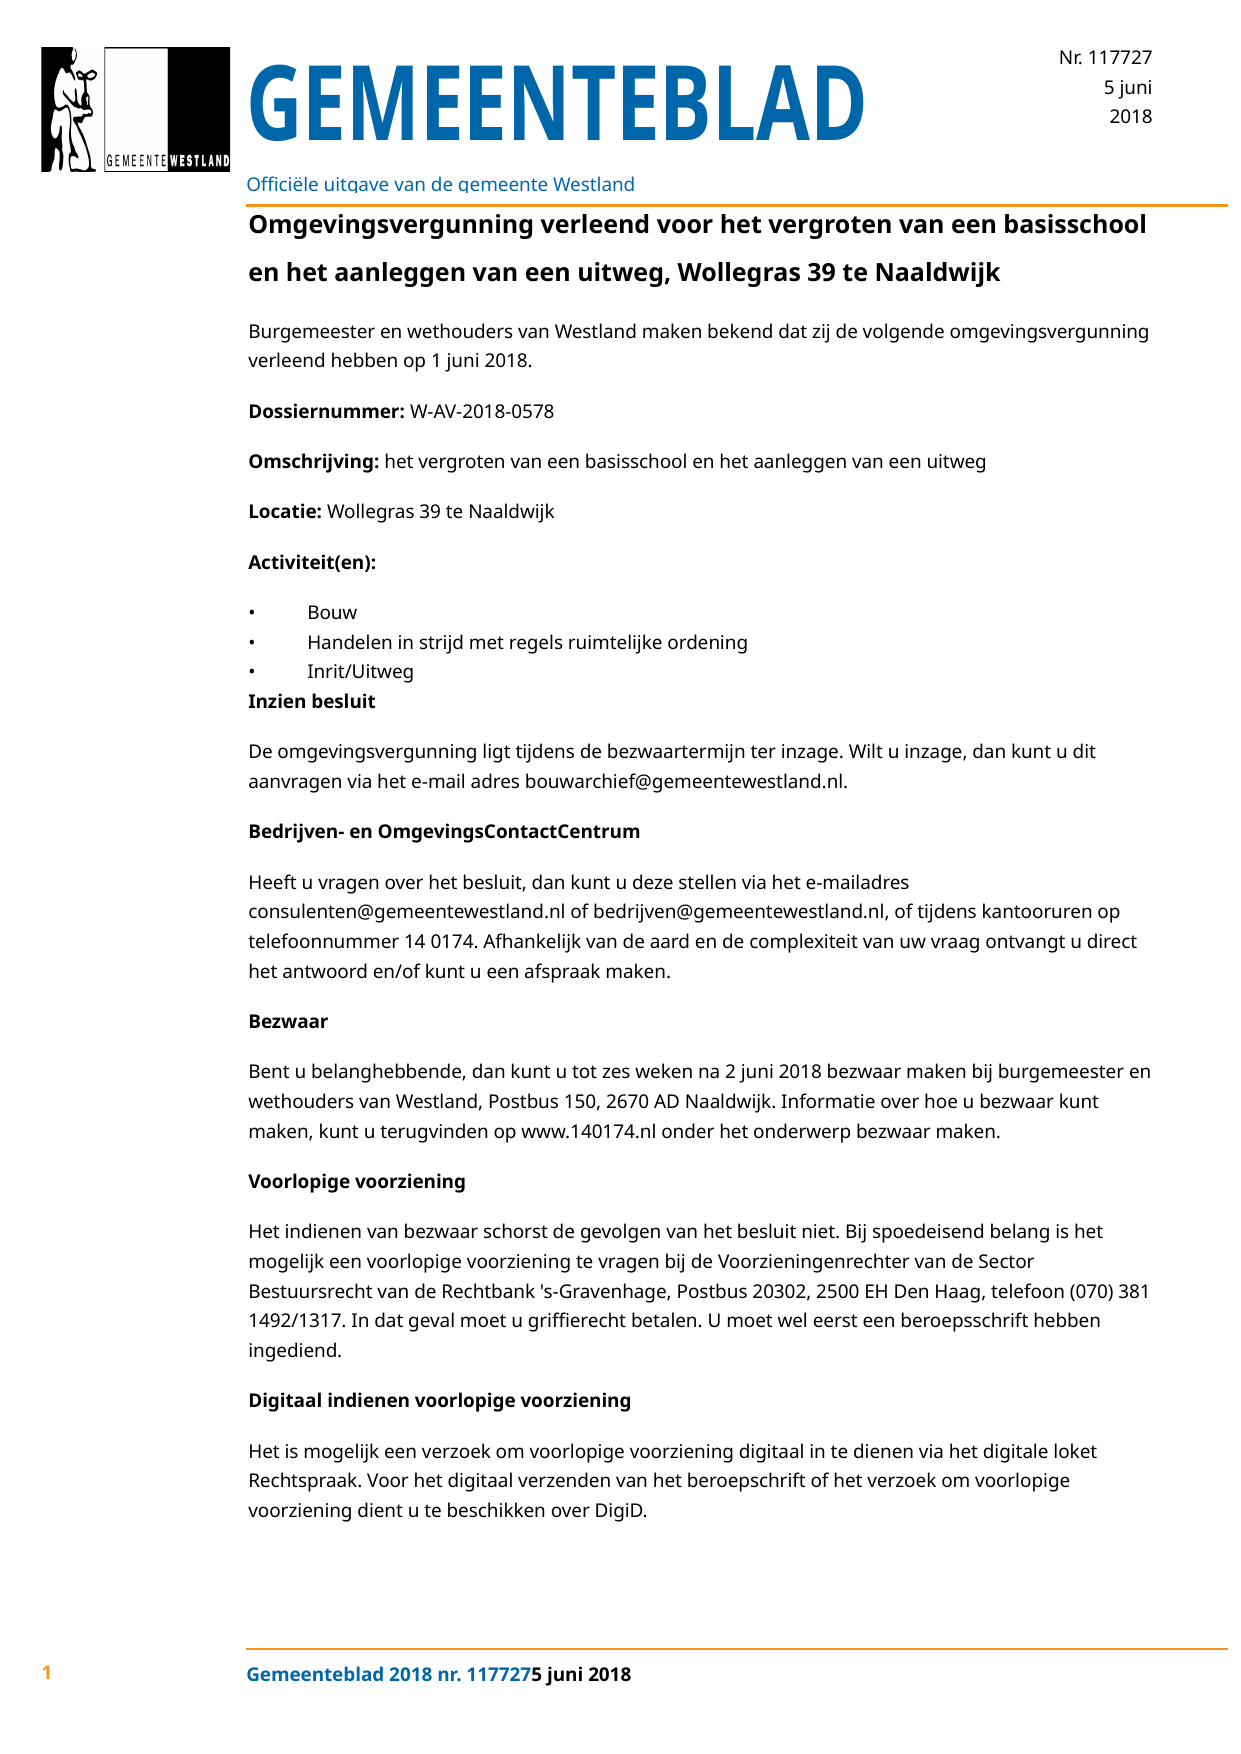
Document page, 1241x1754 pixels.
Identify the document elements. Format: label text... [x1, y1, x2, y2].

text Het indienen van bezwaar schorst de gevolgen van het besluit niet. Bij spoedeisend belang is het mogelijk een voorlopige voorziening te vragen bij de Voorzieningenrechter van de Sector Bestuursrecht van de Rechtbank 's-Gravenhage, Postbus 20302, 2500 EH Den Haag, telefoon (070) 381 1492/1317. In dat geval moet u griffierecht betalen. U moet wel eerst een beroepsschrift hebben ingediend. [248, 1219, 1152, 1363]
picture [41, 47, 231, 172]
text Omschrijving: het vergroten van een basisschool en het aanleggen van een uitweg [248, 448, 1152, 474]
text Heeft u vragen over het besluit, dan kunt u deze stellen via het e-mailadres consulenten@gemeentewestland.nl of bedrijven@gemeentewestland.nl, of tijdens kantooruren op telefoonnummer 14 0174. Afhankelijk van de aard en de complexiteit van uw vraag ontvangt u direct het antwoord en/of kunt u een afspraak maken. [248, 869, 1152, 984]
text Het is mogelijk een verzoek om voorlopige voorziening digitaal in te dienen via het digitale loket Rechtspraak. Voor het digitaal verzenden van het beroepschrift of het verzoek om voorlopige voorziening dient u te beschikken over DigiD. [248, 1438, 1152, 1523]
text Activiteit(en): [248, 549, 1152, 575]
text Inzien besluit [248, 688, 1152, 714]
list Handelen in strijd met regels ruimtelijke ordening [248, 629, 1152, 655]
list Inrit/Uitweg [248, 659, 1152, 684]
text De omgevingsvergunning ligt tijdens de bezwaartermijn ter inzage. Wilt u inzage, dan kunt u dit aanvragen via het e-mail adres bouwarchief@gemeentewestland.nl. [248, 739, 1152, 794]
text Bent u belanghebbende, dan kunt u tot zes weken na 2 juni 2018 bezwaar maken bij burgemeester en wethouders van Westland, Postbus 150, 2670 AD Naaldwijk. Informatie over hoe u bezwaar kunt maken, kunt u terugvinden op www.140174.nl onder het onderwerp bezwaar maken. [248, 1059, 1152, 1144]
text Bezwaar [248, 1008, 1152, 1034]
text Burgemeester en wethouders van Westland maken bekend dat zij de volgende omgevingsvergunning verleend hebben op 1 juni 2018. [248, 318, 1152, 373]
text Locatie: Wollegras 39 te Naaldwijk [248, 499, 1152, 524]
text Omgevingsvergunning verleend voor het vergroten van een basisschool en het aanleggen van een uitweg, Wollegras 39 te Naaldwijk [248, 207, 1152, 288]
text Voorlopige voorziening [248, 1168, 1152, 1194]
text Dossiernummer: W-AV-2018-0578 [248, 398, 1152, 424]
text Bedrijven- en OmgevingsContactCentrum [248, 819, 1152, 844]
text Digitaal indienen voorlopige voorziening [248, 1387, 1152, 1413]
list Bouw [248, 599, 1152, 625]
